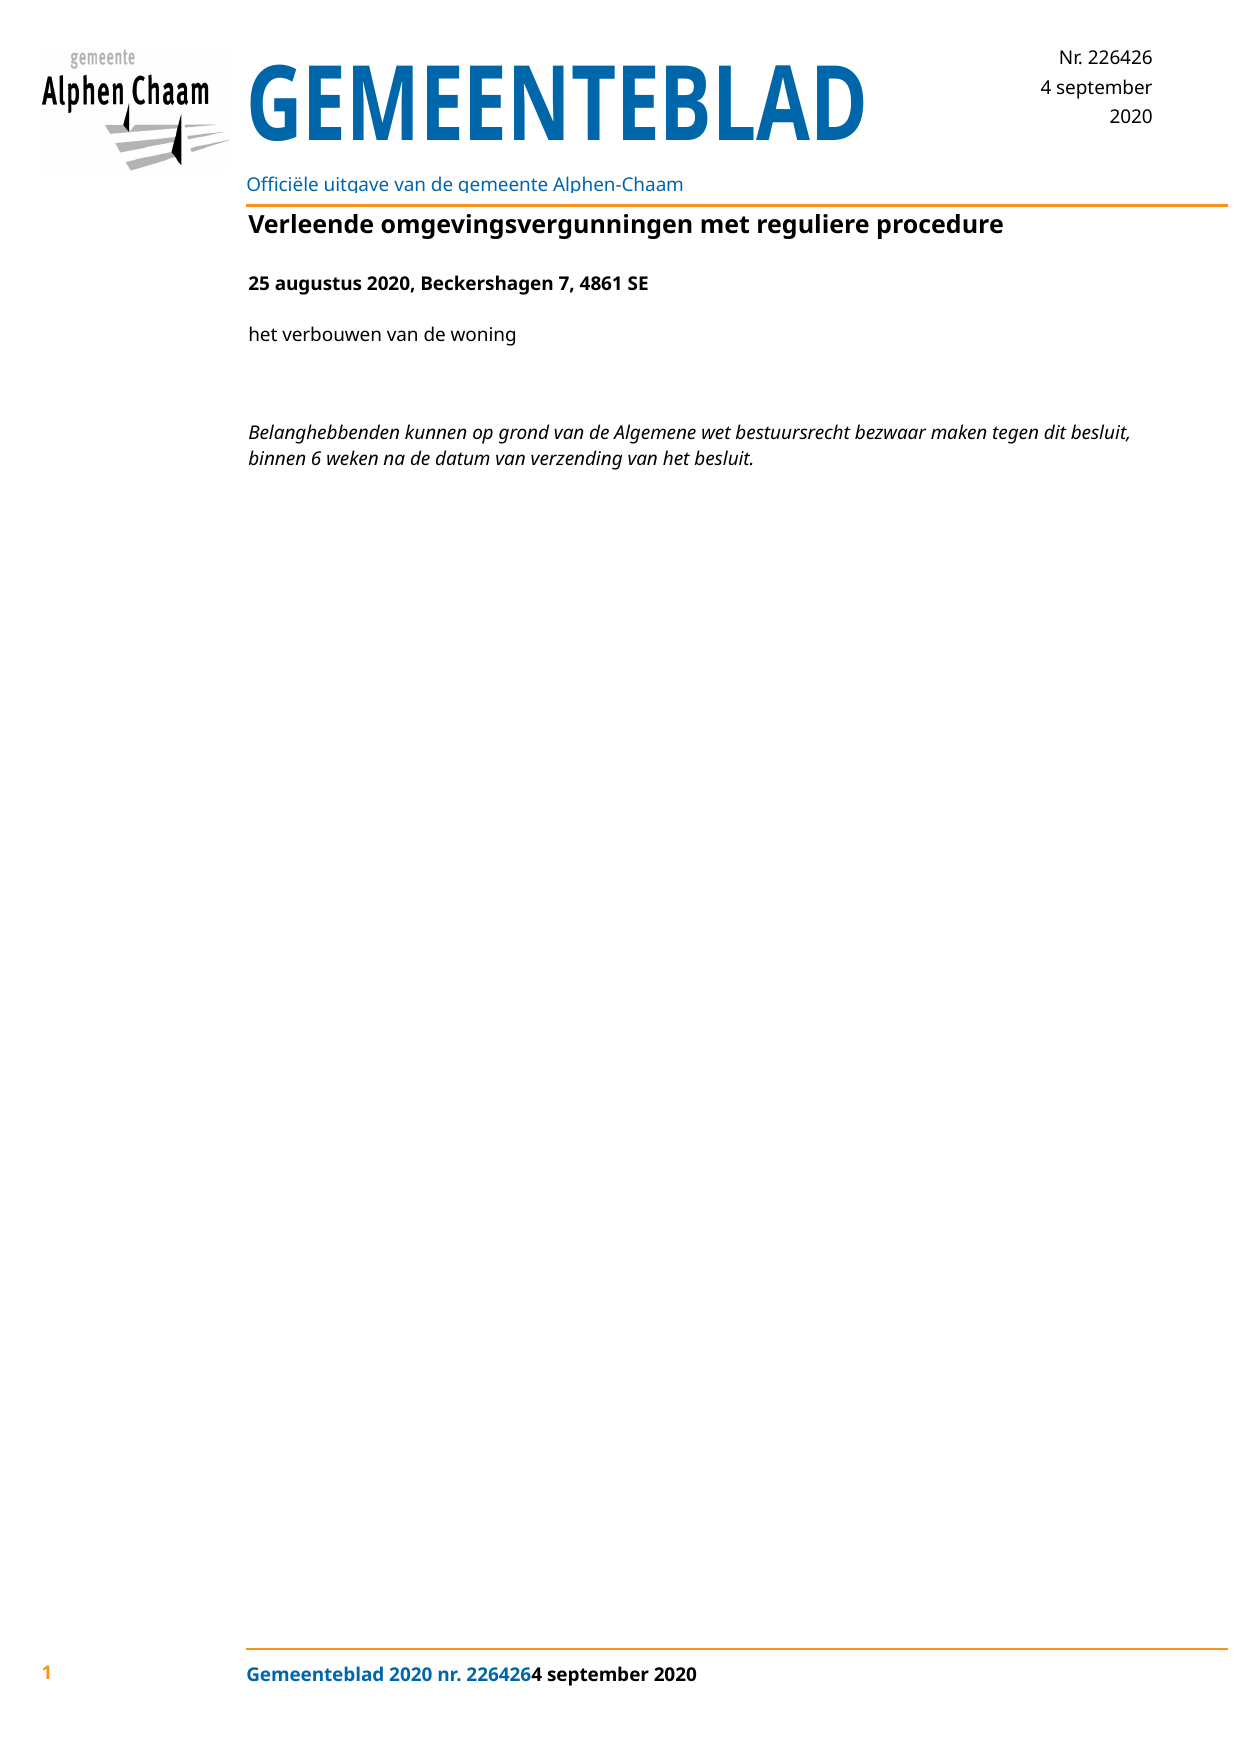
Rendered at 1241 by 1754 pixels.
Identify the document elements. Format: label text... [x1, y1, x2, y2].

text Verleende omgevingsvergunningen met reguliere procedure [248, 207, 1152, 241]
text 25 augustus 2020, Beckershagen 7, 4861 SE [248, 270, 1152, 296]
text het verbouwen van de woning [248, 321, 1152, 346]
text Belanghebbenden kunnen op grond van de Algemene wet bestuursrecht bezwaar maken tegen dit besluit, binnen 6 weken na de datum van verzending van het besluit. [248, 419, 1152, 470]
picture [41, 47, 231, 172]
